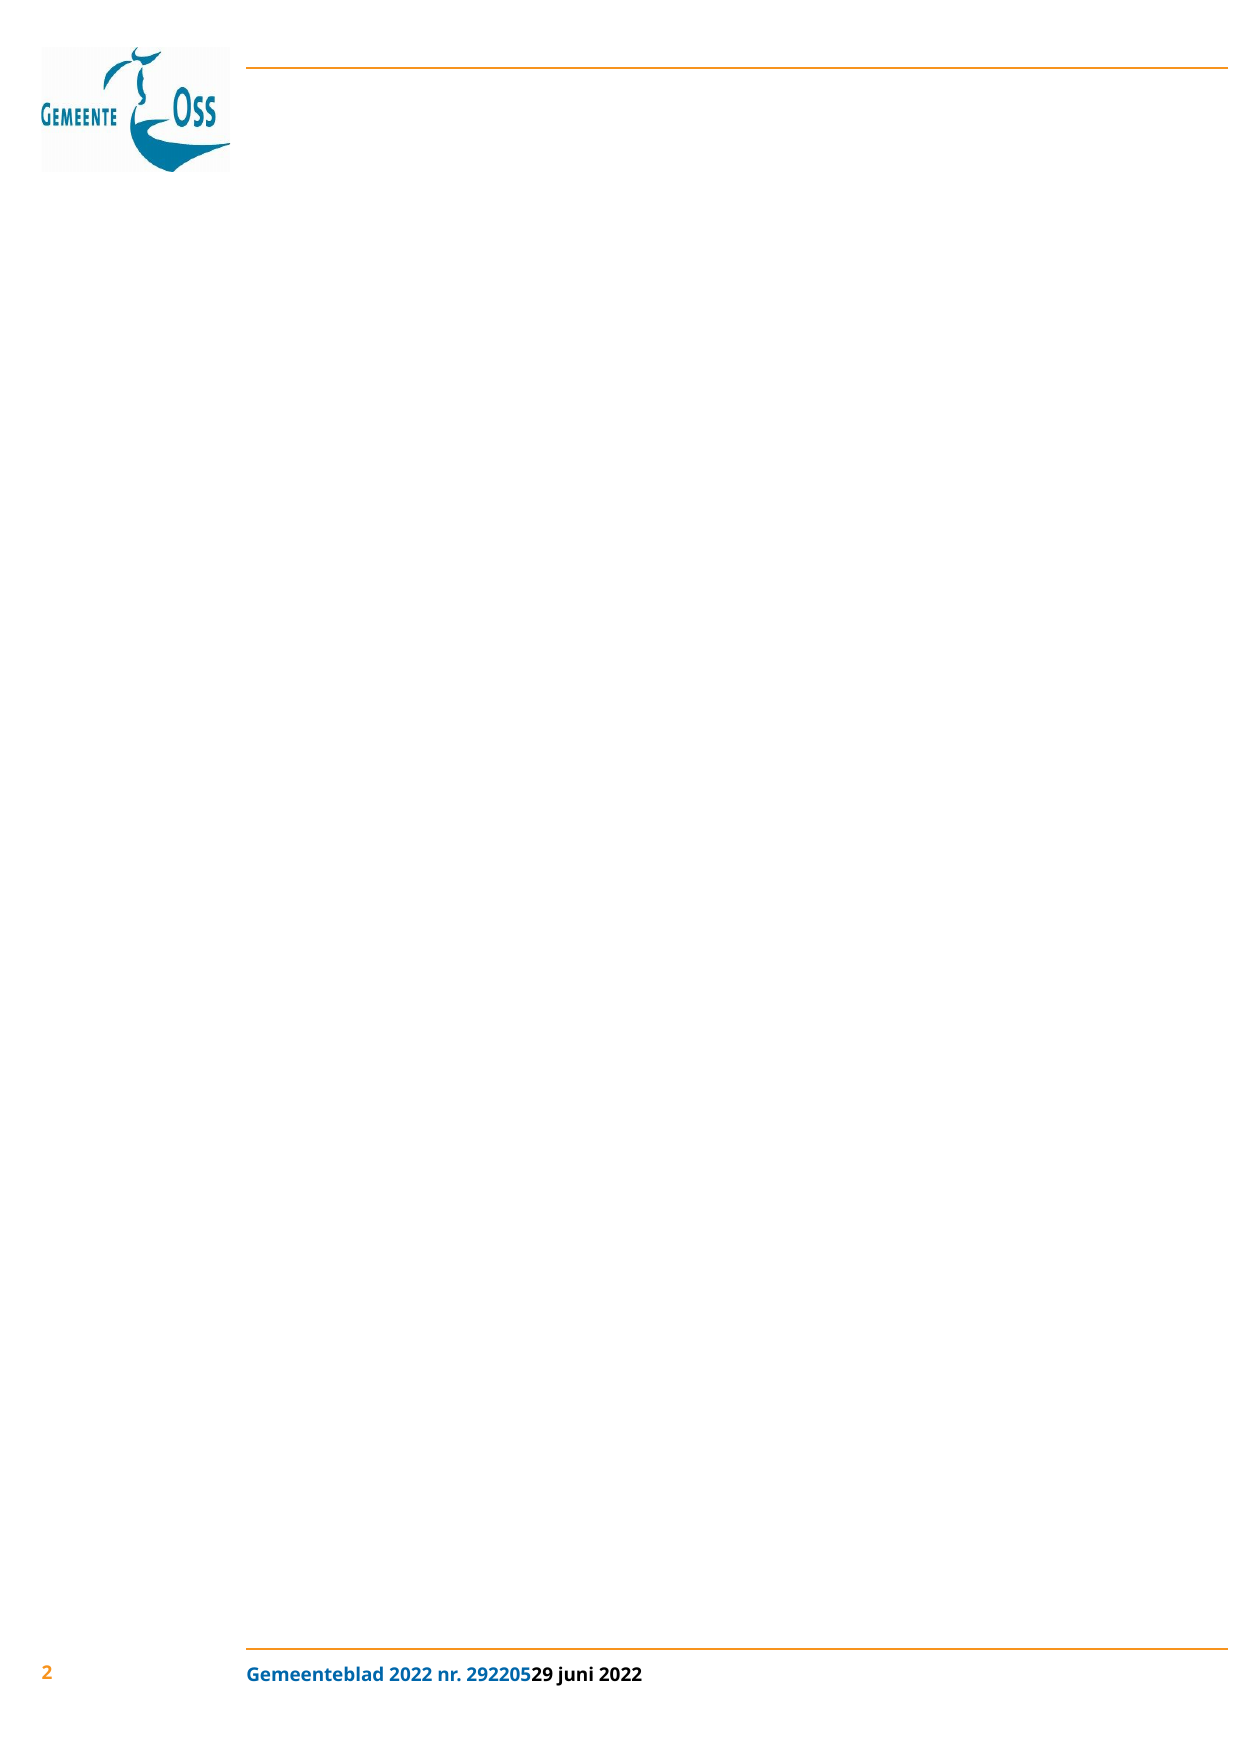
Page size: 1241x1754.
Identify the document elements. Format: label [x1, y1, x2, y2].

picture [41, 47, 231, 172]
